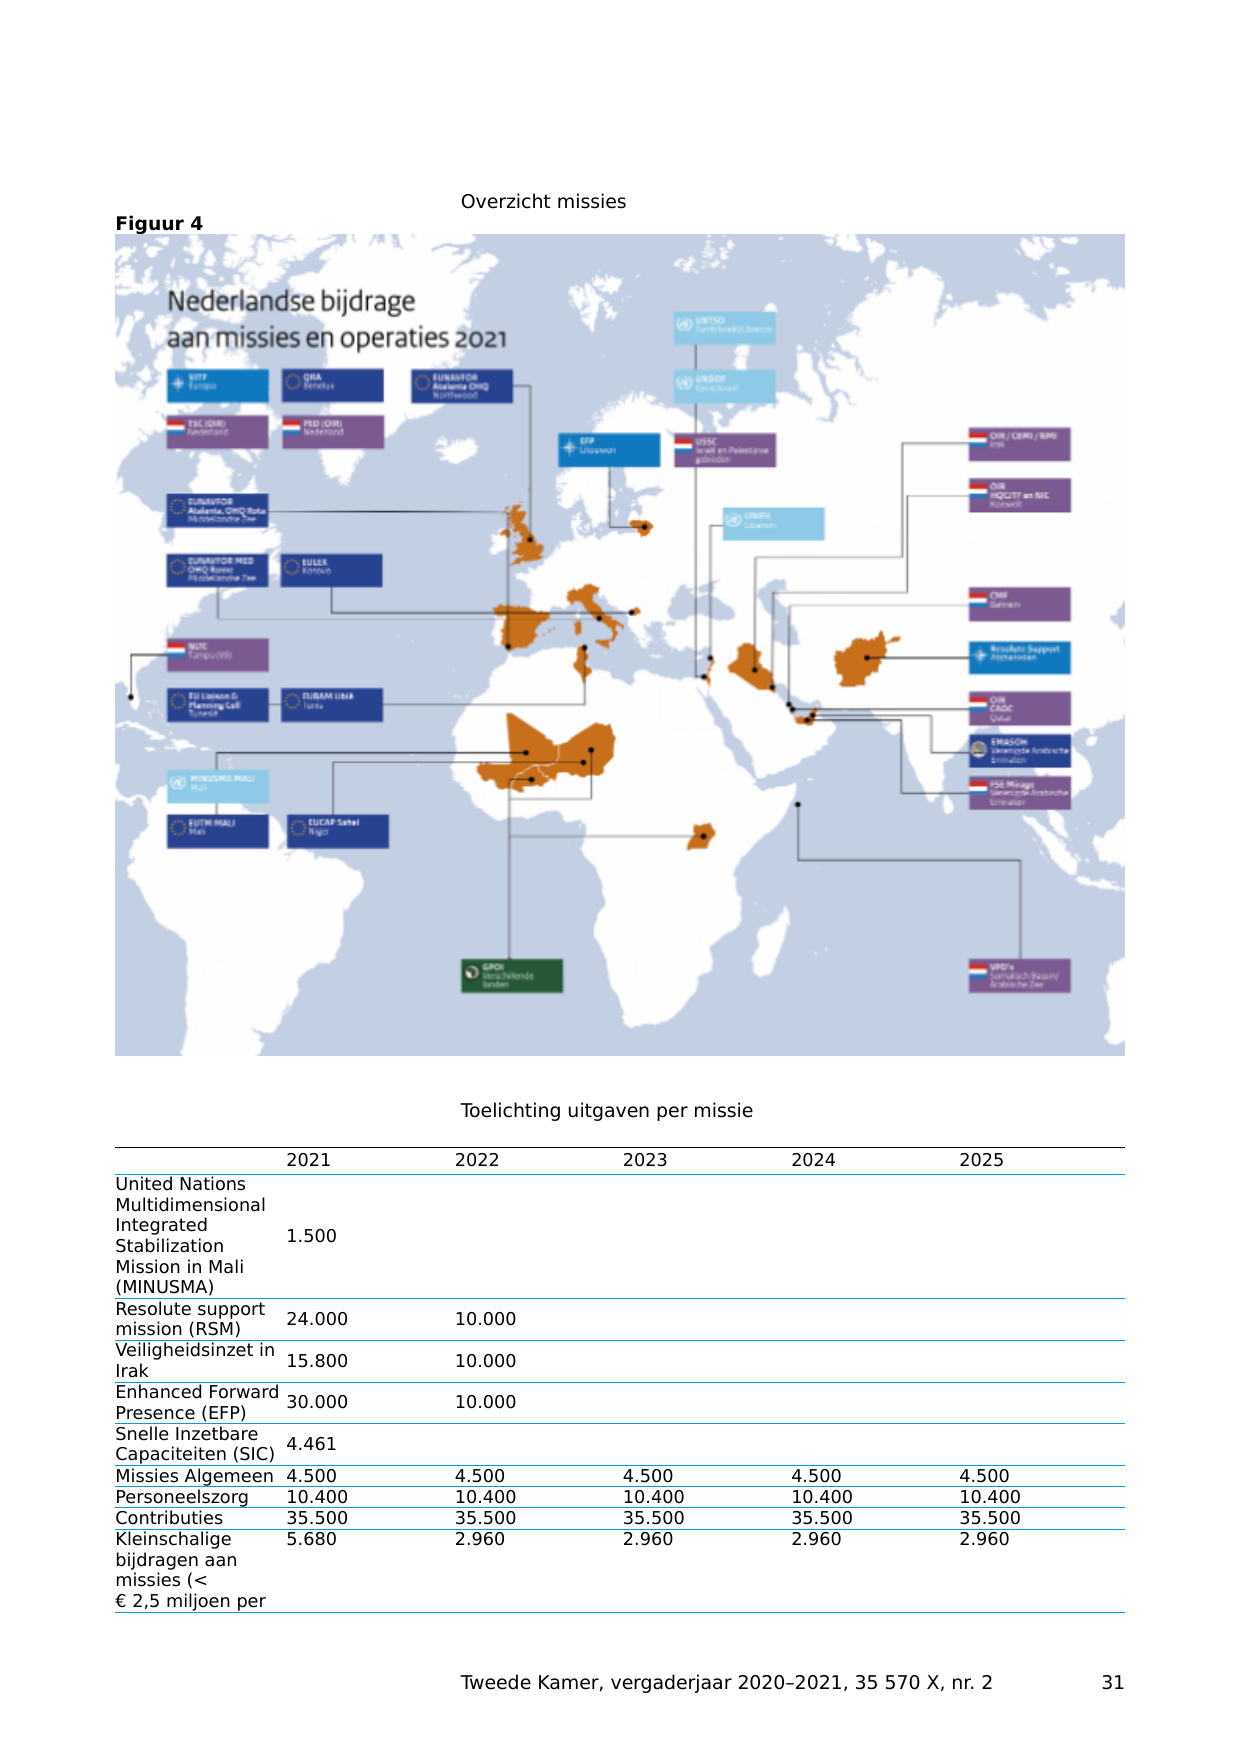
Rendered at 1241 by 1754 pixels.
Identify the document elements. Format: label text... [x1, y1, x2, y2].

table_cell 4.500 [788, 1466, 956, 1486]
table_cell [788, 1175, 956, 1298]
table_cell [788, 1299, 956, 1340]
table_cell [620, 1175, 788, 1298]
table_cell 35.500 [956, 1508, 1125, 1528]
table_cell Veiligheidsinzet in Irak [115, 1341, 283, 1381]
table_cell [115, 1148, 283, 1174]
table_cell 10.400 [620, 1487, 788, 1507]
table_cell 10.000 [452, 1341, 620, 1381]
table_cell 10.400 [788, 1487, 956, 1507]
table_cell 5.680 [283, 1530, 452, 1611]
table_cell [620, 1424, 788, 1465]
table_cell [452, 1424, 620, 1465]
table_cell Kleinschalige bijdragen aan missies (< € 2,5 miljoen per [115, 1530, 283, 1611]
table_cell 2023 [620, 1148, 788, 1174]
table_cell Snelle Inzetbare Capaciteiten (SIC) [115, 1424, 283, 1465]
table_cell 10.000 [452, 1299, 620, 1340]
table_cell 30.000 [283, 1383, 452, 1423]
table_cell 2.960 [620, 1530, 788, 1611]
table_cell 2.960 [452, 1530, 620, 1611]
table_cell [788, 1383, 956, 1423]
table_cell 10.000 [452, 1383, 620, 1423]
table_cell 4.461 [283, 1424, 452, 1465]
table_cell Enhanced Forward Presence (EFP) [115, 1383, 283, 1423]
table_cell [620, 1383, 788, 1423]
table_cell 2025 [956, 1148, 1125, 1174]
table_cell 24.000 [283, 1299, 452, 1340]
title Figuur 4 [115, 213, 1125, 234]
table_cell [620, 1341, 788, 1381]
table_cell 2021 [283, 1148, 452, 1174]
table_cell [956, 1383, 1125, 1423]
table_cell 2022 [452, 1148, 620, 1174]
table_cell [788, 1424, 956, 1465]
table_cell 10.400 [956, 1487, 1125, 1507]
table_cell [956, 1175, 1125, 1298]
table_cell [620, 1299, 788, 1340]
table_cell 35.500 [620, 1508, 788, 1528]
table_cell Personeelszorg [115, 1487, 283, 1507]
table_cell 2.960 [956, 1530, 1125, 1611]
title Toelichting uitgaven per missie [461, 1100, 1125, 1122]
title Overzicht missies [461, 191, 1125, 213]
table_cell 15.800 [283, 1341, 452, 1381]
table_cell United Nations Multidimensional Integrated Stabilization Mission in Mali (MINUSMA) [115, 1175, 283, 1298]
table_header Tabel 9 Overzicht Internationale inzet (BIV) (bedragen x € 1000) [115, 1122, 1125, 1147]
table_cell 10.400 [452, 1487, 620, 1507]
table_cell 10.400 [283, 1487, 452, 1507]
table_cell [956, 1341, 1125, 1381]
table_cell 4.500 [620, 1466, 788, 1486]
table_cell Contributies [115, 1508, 283, 1528]
table_cell [452, 1175, 620, 1298]
table_cell 2024 [788, 1148, 956, 1174]
table_cell 35.500 [283, 1508, 452, 1528]
table_cell 35.500 [788, 1508, 956, 1528]
table_cell 4.500 [452, 1466, 620, 1486]
table_cell 4.500 [283, 1466, 452, 1486]
table_cell [956, 1424, 1125, 1465]
table_cell 1.500 [283, 1175, 452, 1298]
table_cell 35.500 [452, 1508, 620, 1528]
table_cell 4.500 [956, 1466, 1125, 1486]
table_cell Resolute support mission (RSM) [115, 1299, 283, 1340]
table_cell [956, 1299, 1125, 1340]
table_cell [788, 1341, 956, 1381]
table_cell Missies Algemeen [115, 1466, 283, 1486]
table_cell 2.960 [788, 1530, 956, 1611]
